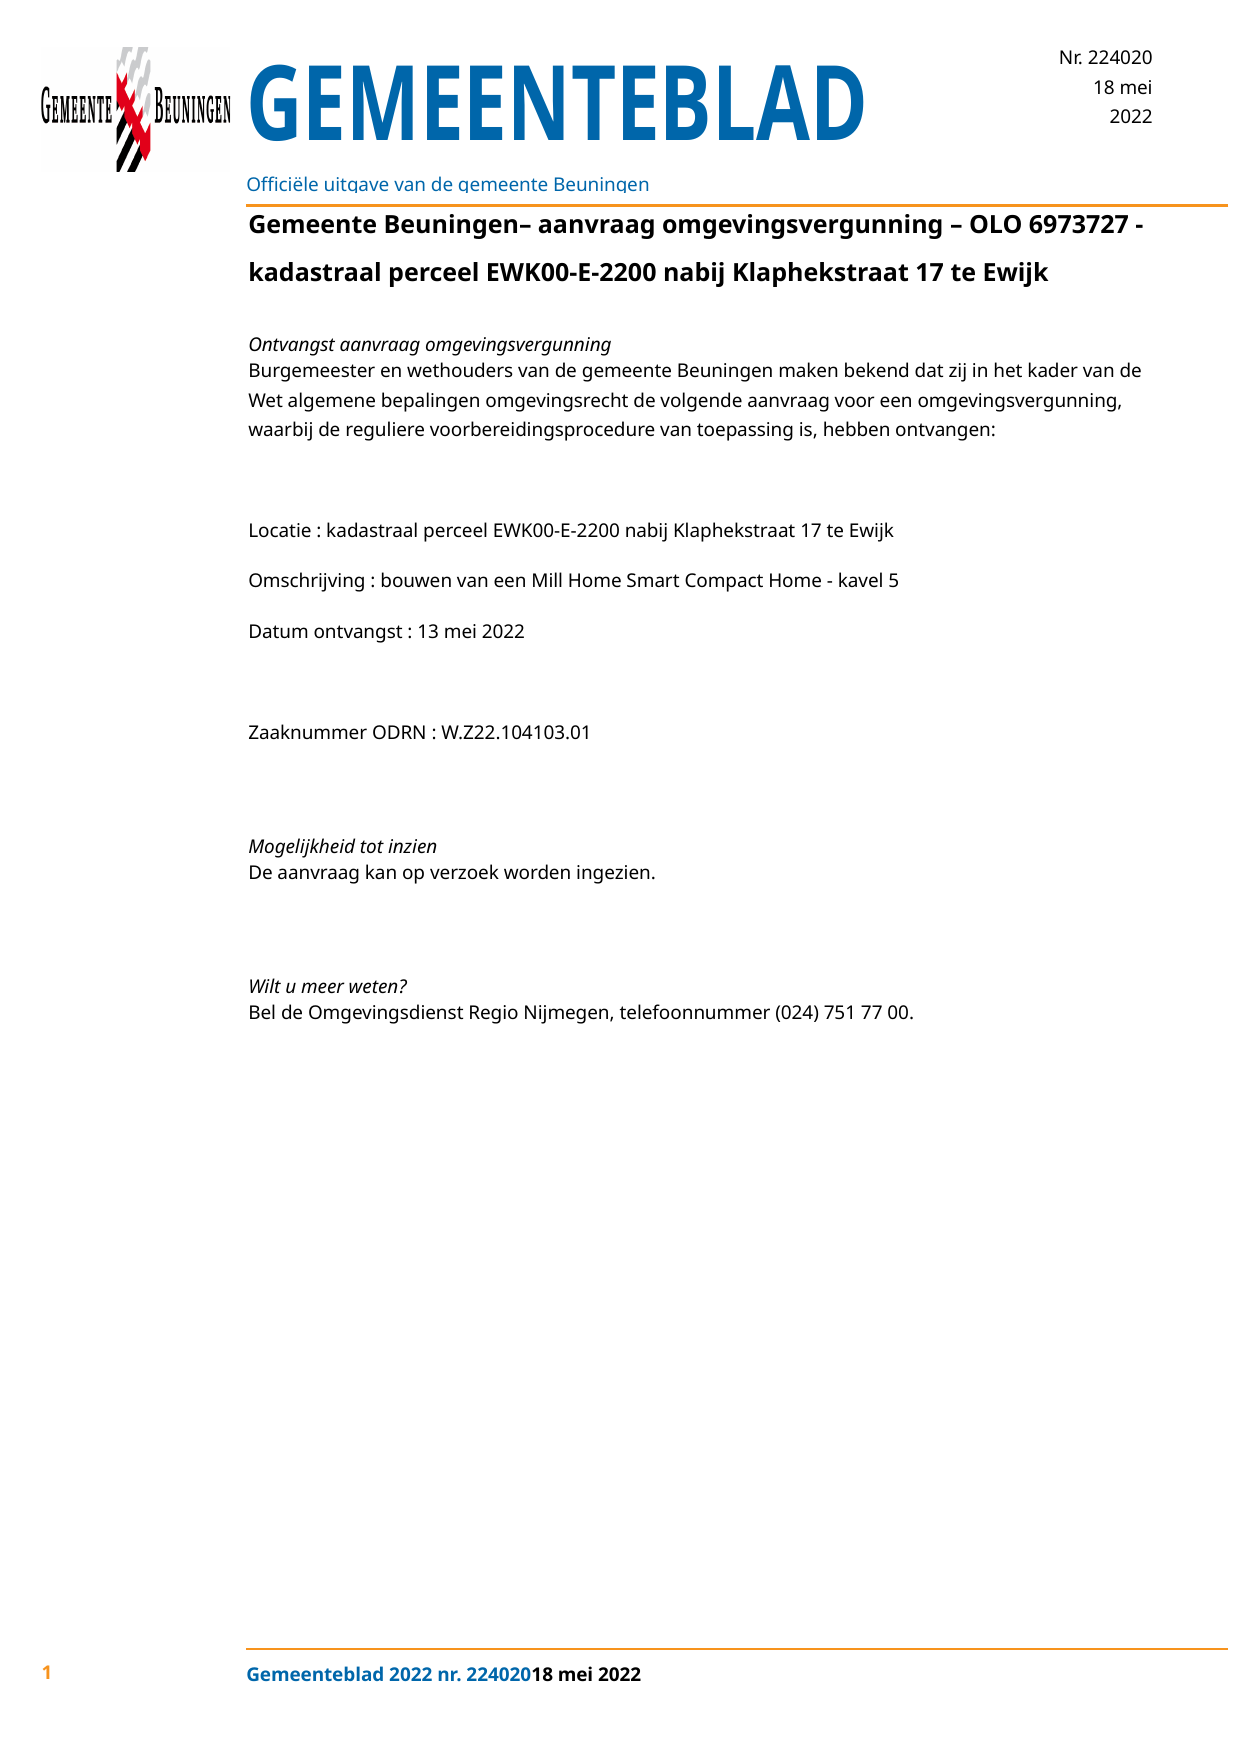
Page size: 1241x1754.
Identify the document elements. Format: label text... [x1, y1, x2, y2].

text Datum ontvangst : 13 mei 2022 [248, 618, 1152, 644]
text Burgemeester en wethouders van de gemeente Beuningen maken bekend dat zij in het kader van de Wet algemene bepalingen omgevingsrecht de volgende aanvraag voor een omgevingsvergunning, waarbij de reguliere voorbereidingsprocedure van toepassing is, hebben ontvangen: [248, 357, 1152, 442]
text Ontvangst aanvraag omgevingsvergunning [248, 331, 1152, 357]
text Gemeente Beuningen– aanvraag omgevingsvergunning – OLO 6973727 - kadastraal perceel EWK00-E-2200 nabij Klaphekstraat 17 te Ewijk [248, 207, 1152, 288]
text Mogelijkheid tot inzien [248, 833, 1152, 859]
text Wilt u meer weten? [248, 973, 1152, 999]
picture [41, 47, 231, 172]
text Locatie : kadastraal perceel EWK00-E-2200 nabij Klaphekstraat 17 te Ewijk [248, 517, 1152, 543]
text De aanvraag kan op verzoek worden ingezien. [248, 859, 1152, 885]
text Omschrijving : bouwen van een Mill Home Smart Compact Home - kavel 5 [248, 568, 1152, 593]
text Bel de Omgevingsdienst Regio Nijmegen, telefoonnummer (024) 751 77 00. [248, 999, 1152, 1025]
text Zaaknummer ODRN : W.Z22.104103.01 [248, 719, 1152, 744]
